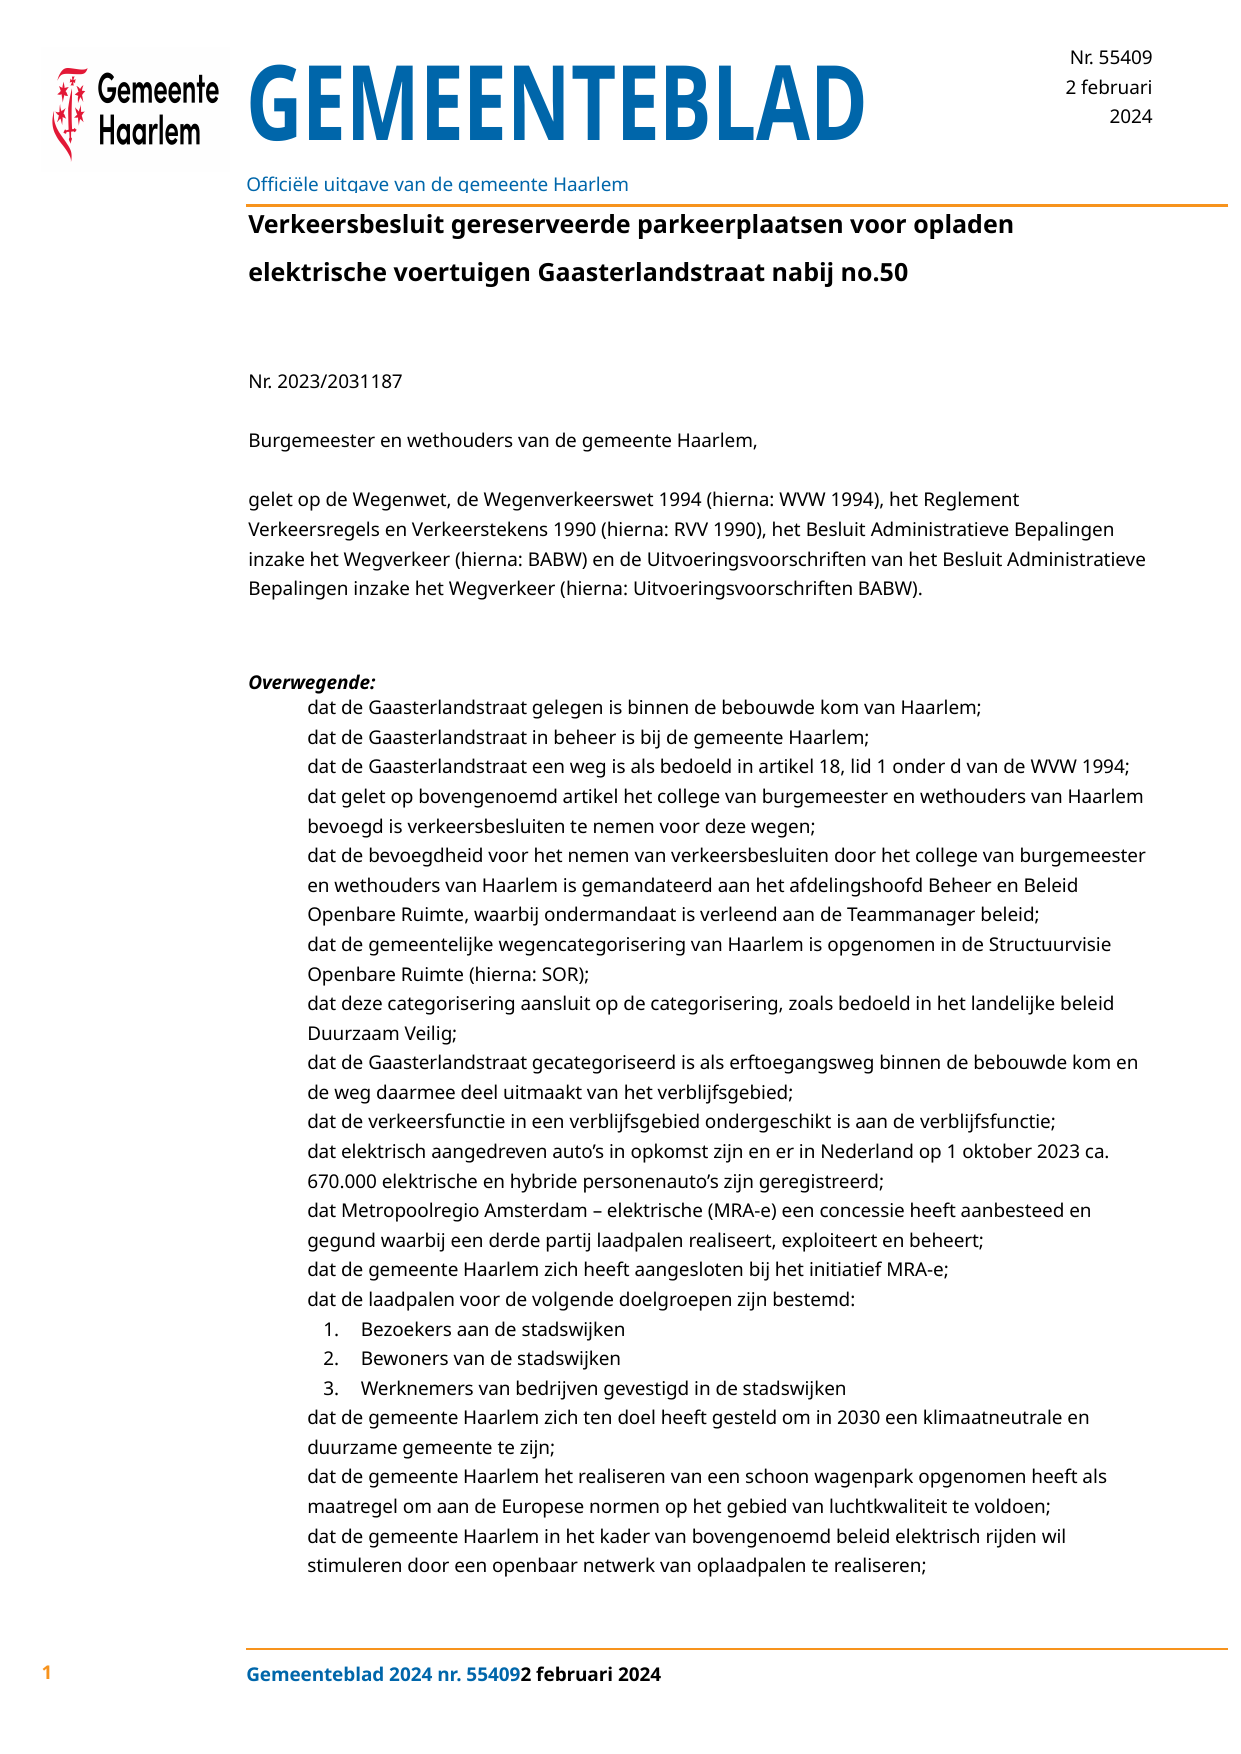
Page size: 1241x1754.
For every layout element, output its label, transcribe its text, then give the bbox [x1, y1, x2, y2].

list dat elektrisch aangedreven auto’s in opkomst zijn en er in Nederland op 1 oktober 2023 ca. 670.000 elektrische en hybride personenauto’s zijn geregistreerd; [248, 1138, 1152, 1194]
list dat de bevoegdheid voor het nemen van verkeersbesluiten door het college van burgemeester en wethouders van Haarlem is gemandateerd aan het afdelingshoofd Beheer en Beleid Openbare Ruimte, waarbij ondermandaat is verleend aan de Teammanager beleid; [248, 842, 1152, 927]
list dat de gemeente Haarlem zich heeft aangesloten bij het initiatief MRA-e; [248, 1257, 1152, 1282]
list dat Metropoolregio Amsterdam – elektrische (MRA-e) een concessie heeft aanbesteed en gegund waarbij een derde partij laadpalen realiseert, exploiteert en beheert; [248, 1197, 1152, 1253]
text gelet op de Wegenwet, de Wegenverkeerswet 1994 (hierna: WVW 1994), het Reglement Verkeersregels en Verkeerstekens 1990 (hierna: RVV 1990), het Besluit Administratieve Bepalingen inzake het Wegverkeer (hierna: BABW) en de Uitvoeringsvoorschriften van het Besluit Administratieve Bepalingen inzake het Wegverkeer (hierna: Uitvoeringsvoorschriften BABW). [248, 487, 1152, 601]
list dat de gemeente Haarlem zich ten doel heeft gesteld om in 2030 een klimaatneutrale en duurzame gemeente te zijn; [248, 1404, 1152, 1460]
list dat deze categorisering aansluit op de categorisering, zoals bedoeld in het landelijke beleid Duurzaam Veilig; [248, 990, 1152, 1046]
list Bezoekers aan de stadswijken [323, 1316, 1152, 1342]
list dat gelet op bovengenoemd artikel het college van burgemeester en wethouders van Haarlem bevoegd is verkeersbesluiten te nemen voor deze wegen; [248, 783, 1152, 839]
list dat de Gaasterlandstraat gelegen is binnen de bebouwde kom van Haarlem; [248, 694, 1152, 720]
list dat de Gaasterlandstraat een weg is als bedoeld in artikel 18, lid 1 onder d van de WVW 1994; [248, 754, 1152, 779]
text Overwegende: [248, 669, 1152, 694]
list dat de laadpalen voor de volgende doelgroepen zijn bestemd: [248, 1286, 1152, 1312]
text Nr. 2023/2031187 [248, 368, 1152, 394]
picture [41, 47, 231, 172]
list dat de gemeente Haarlem in het kader van bovengenoemd beleid elektrisch rijden wil stimuleren door een openbaar netwerk van oplaadpalen te realiseren; [248, 1523, 1152, 1578]
list dat de gemeente Haarlem het realiseren van een schoon wagenpark opgenomen heeft als maatregel om aan de Europese normen op het gebied van luchtkwaliteit te voldoen; [248, 1464, 1152, 1519]
list dat de Gaasterlandstraat in beheer is bij de gemeente Haarlem; [248, 724, 1152, 750]
list Werknemers van bedrijven gevestigd in de stadswijken [323, 1375, 1152, 1401]
text Burgemeester en wethouders van de gemeente Haarlem, [248, 427, 1152, 453]
list dat de verkeersfunctie in een verblijfsgebied ondergeschikt is aan de verblijfsfunctie; [248, 1109, 1152, 1134]
list dat de gemeentelijke wegencategorisering van Haarlem is opgenomen in de Structuurvisie Openbare Ruimte (hierna: SOR); [248, 931, 1152, 987]
list Bewoners van de stadswijken [323, 1345, 1152, 1371]
list dat de Gaasterlandstraat gecategoriseerd is als erftoegangsweg binnen de bebouwde kom en de weg daarmee deel uitmaakt van het verblijfsgebied; [248, 1049, 1152, 1105]
text Verkeersbesluit gereserveerde parkeerplaatsen voor opladen elektrische voertuigen Gaasterlandstraat nabij no.50 [248, 207, 1152, 288]
